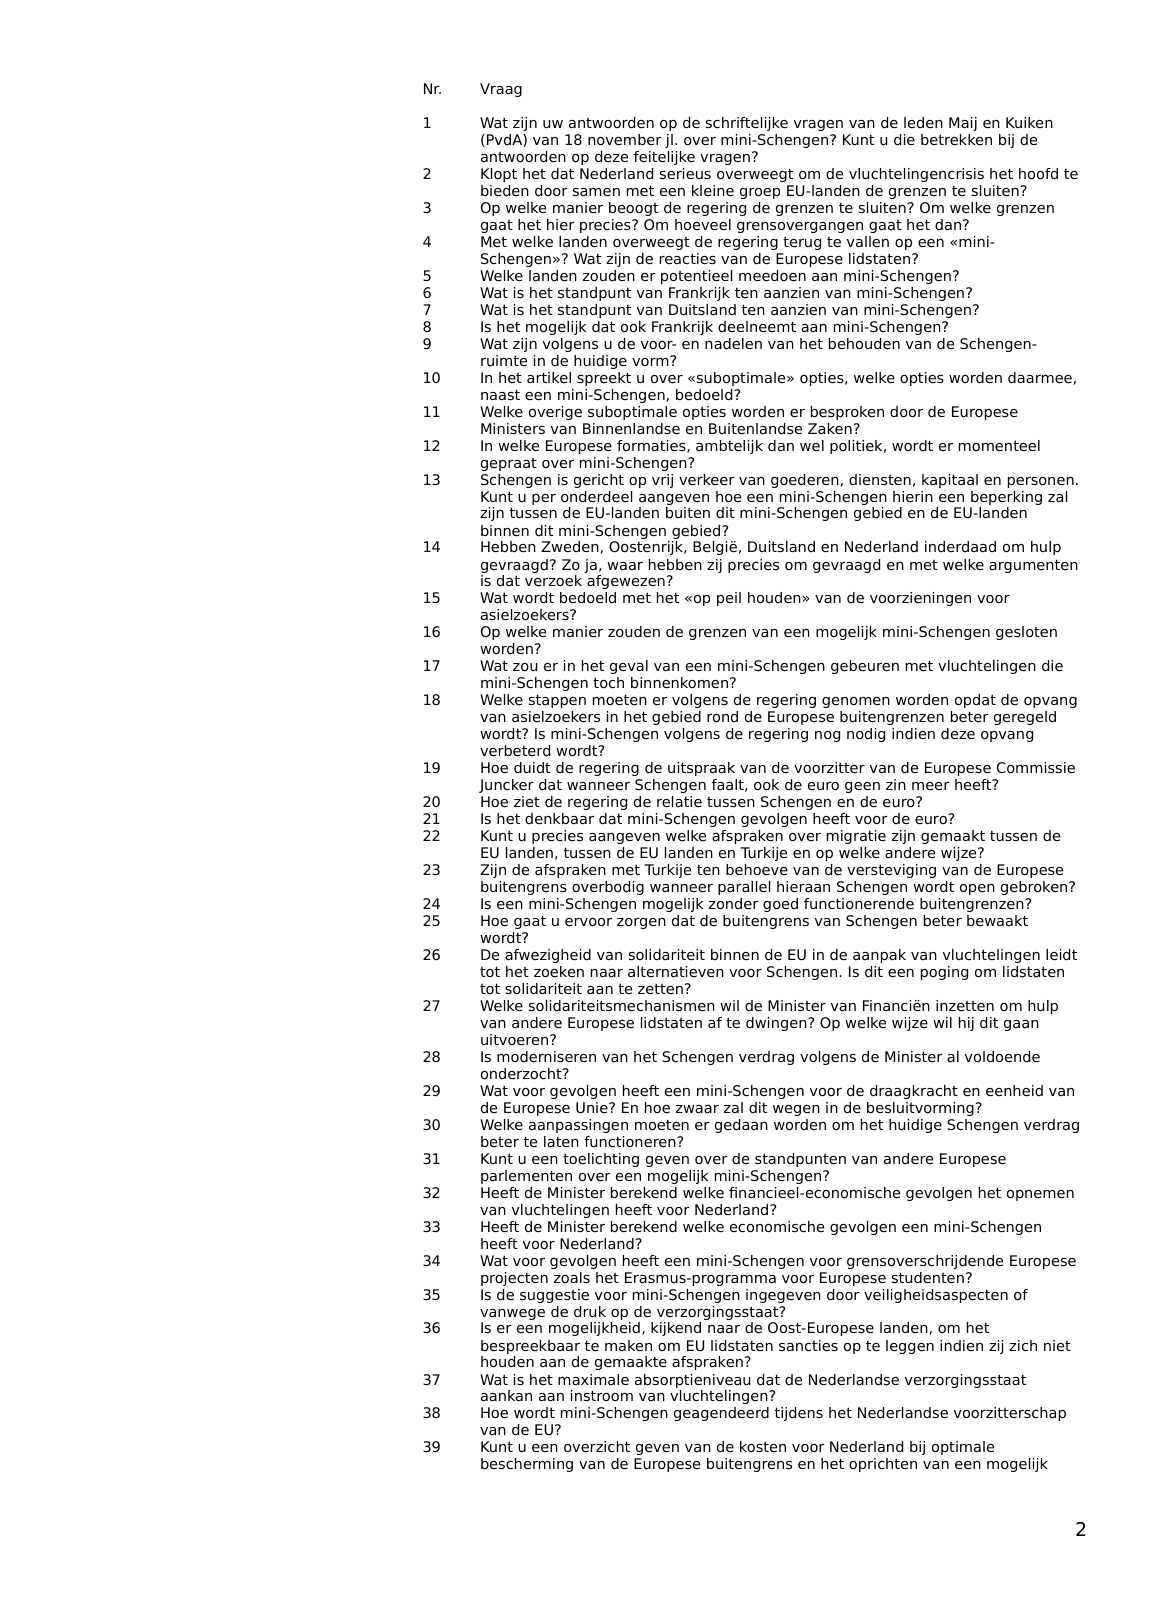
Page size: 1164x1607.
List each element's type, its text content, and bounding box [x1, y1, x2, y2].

table_cell Klopt het dat Nederland serieus overweegt om de vluchtelingencrisis het hoofd te bieden door samen met een kleine groep EU-landen de grenzen te sluiten? [474, 166, 1087, 200]
table_cell 16 [422, 624, 474, 658]
table_cell Zijn de afspraken met Turkije ten behoeve van de versteviging van de Europese buitengrens overbodig wanneer parallel hieraan Schengen wordt open gebroken? [474, 862, 1087, 896]
table_header Nr. [422, 81, 474, 98]
table_cell 36 [422, 1320, 474, 1371]
table_cell Welke stappen moeten er volgens de regering genomen worden opdat de opvang van asielzoekers in het gebied rond de Europese buitengrenzen beter geregeld wordt? Is mini-Schengen volgens de regering nog nodig indien deze opvang verbeterd wordt? [474, 692, 1087, 760]
table_cell 35 [422, 1286, 474, 1320]
table_cell 14 [422, 539, 474, 590]
table_cell Wat is het standpunt van Duitsland ten aanzien van mini-Schengen? [474, 302, 1087, 319]
table_cell Welke solidariteitsmechanismen wil de Minister van Financiën inzetten om hulp van andere Europese lidstaten af te dwingen? Op welke wijze wil hij dit gaan uitvoeren? [474, 998, 1087, 1049]
table_cell Hebben Zweden, Oostenrijk, België, Duitsland en Nederland inderdaad om hulp gevraagd? Zo ja, waar hebben zij precies om gevraagd en met welke argumenten is dat verzoek afgewezen? [474, 539, 1087, 590]
table_cell Wat zijn uw antwoorden op de schriftelijke vragen van de leden Maij en Kuiken (PvdA) van 18 november jl. over mini-Schengen? Kunt u die betrekken bij de antwoorden op deze feitelijke vragen? [474, 115, 1087, 166]
table_cell Heeft de Minister berekend welke economische gevolgen een mini-Schengen heeft voor Nederland? [474, 1219, 1087, 1252]
table_cell 11 [422, 404, 474, 437]
table_cell Welke landen zouden er potentieel meedoen aan mini-Schengen? [474, 268, 1087, 285]
table_cell 12 [422, 438, 474, 471]
table_cell [474, 98, 1087, 115]
table_cell Met welke landen overweegt de regering terug te vallen op een «mini-Schengen»? Wat zijn de reacties van de Europese lidstaten? [474, 234, 1087, 268]
table_cell Op welke manier zouden de grenzen van een mogelijk mini-Schengen gesloten worden? [474, 624, 1087, 658]
table_cell Is de suggestie voor mini-Schengen ingegeven door veiligheidsaspecten of vanwege de druk op de verzorgingsstaat? [474, 1286, 1087, 1320]
table_cell 26 [422, 947, 474, 998]
table_cell 18 [422, 692, 474, 760]
table_cell Hoe gaat u ervoor zorgen dat de buitengrens van Schengen beter bewaakt wordt? [474, 913, 1087, 947]
table_cell 10 [422, 370, 474, 403]
table_cell 8 [422, 319, 474, 336]
table_cell 24 [422, 896, 474, 913]
table_cell 22 [422, 828, 474, 862]
table_cell 29 [422, 1083, 474, 1117]
table_cell 34 [422, 1253, 474, 1286]
table_cell [422, 98, 474, 115]
table_cell Is moderniseren van het Schengen verdrag volgens de Minister al voldoende onderzocht? [474, 1049, 1087, 1083]
table_cell Wat wordt bedoeld met het «op peil houden» van de voorzieningen voor asielzoekers? [474, 590, 1087, 624]
table_cell 23 [422, 862, 474, 896]
table_cell 37 [422, 1371, 474, 1405]
table_cell Wat zou er in het geval van een mini-Schengen gebeuren met vluchtelingen die mini-Schengen toch binnenkomen? [474, 658, 1087, 692]
table_cell 33 [422, 1219, 474, 1252]
table_cell Schengen is gericht op vrij verkeer van goederen, diensten, kapitaal en personen. Kunt u per onderdeel aangeven hoe een mini-Schengen hierin een beperking zal zijn tussen de EU-landen buiten dit mini-Schengen gebied en de EU-landen binnen dit mini-Schengen gebied? [474, 471, 1087, 539]
table_cell Kunt u precies aangeven welke afspraken over migratie zijn gemaakt tussen de EU landen, tussen de EU landen en Turkije en op welke andere wijze? [474, 828, 1087, 862]
table_cell 19 [422, 760, 474, 794]
table_cell 39 [422, 1439, 474, 1473]
table_cell Wat zijn volgens u de voor- en nadelen van het behouden van de Schengen-ruimte in de huidige vorm? [474, 336, 1087, 369]
table_cell Heeft de Minister berekend welke financieel-economische gevolgen het opnemen van vluchtelingen heeft voor Nederland? [474, 1185, 1087, 1218]
table_cell In het artikel spreekt u over «suboptimale» opties, welke opties worden daarmee, naast een mini-Schengen, bedoeld? [474, 370, 1087, 403]
table_cell 31 [422, 1151, 474, 1184]
table_cell Is het mogelijk dat ook Frankrijk deelneemt aan mini-Schengen? [474, 319, 1087, 336]
table_cell 9 [422, 336, 474, 369]
table_cell 5 [422, 268, 474, 285]
table_cell Op welke manier beoogt de regering de grenzen te sluiten? Om welke grenzen gaat het hier precies? Om hoeveel grensovergangen gaat het dan? [474, 200, 1087, 234]
table_cell In welke Europese formaties, ambtelijk dan wel politiek, wordt er momenteel gepraat over mini-Schengen? [474, 438, 1087, 471]
table_cell 30 [422, 1117, 474, 1151]
table_cell Wat voor gevolgen heeft een mini-Schengen voor de draagkracht en eenheid van de Europese Unie? En hoe zwaar zal dit wegen in de besluitvorming? [474, 1083, 1087, 1117]
table_cell 1 [422, 115, 474, 166]
table_cell Welke aanpassingen moeten er gedaan worden om het huidige Schengen verdrag beter te laten functioneren? [474, 1117, 1087, 1151]
table_cell 20 [422, 794, 474, 811]
table_cell Kunt u een toelichting geven over de standpunten van andere Europese parlementen over een mogelijk mini-Schengen? [474, 1151, 1087, 1184]
table_cell 38 [422, 1405, 474, 1439]
table_cell 32 [422, 1185, 474, 1218]
table_cell 27 [422, 998, 474, 1049]
table_cell 25 [422, 913, 474, 947]
table_cell Is een mini-Schengen mogelijk zonder goed functionerende buitengrenzen? [474, 896, 1087, 913]
table_cell Hoe wordt mini-Schengen geagendeerd tijdens het Nederlandse voorzitterschap van de EU? [474, 1405, 1087, 1439]
table_cell 7 [422, 302, 474, 319]
table_cell Welke overige suboptimale opties worden er besproken door de Europese Ministers van Binnenlandse en Buitenlandse Zaken? [474, 404, 1087, 437]
table_cell Kunt u een overzicht geven van de kosten voor Nederland bij optimale bescherming van de Europese buitengrens en het oprichten van een mogelijk [474, 1439, 1087, 1473]
table_cell Hoe ziet de regering de relatie tussen Schengen en de euro? [474, 794, 1087, 811]
table_cell 15 [422, 590, 474, 624]
table_cell De afwezigheid van solidariteit binnen de EU in de aanpak van vluchtelingen leidt tot het zoeken naar alternatieven voor Schengen. Is dit een poging om lidstaten tot solidariteit aan te zetten? [474, 947, 1087, 998]
table_cell 3 [422, 200, 474, 234]
table_cell Is er een mogelijkheid, kijkend naar de Oost-Europese landen, om het bespreekbaar te maken om EU lidstaten sancties op te leggen indien zij zich niet houden aan de gemaakte afspraken? [474, 1320, 1087, 1371]
table_cell 21 [422, 811, 474, 828]
table_cell 4 [422, 234, 474, 268]
table_cell 17 [422, 658, 474, 692]
table_header Vraag [474, 81, 1087, 98]
table_cell Wat voor gevolgen heeft een mini-Schengen voor grensoverschrijdende Europese projecten zoals het Erasmus-programma voor Europese studenten? [474, 1253, 1087, 1286]
table_cell Is het denkbaar dat mini-Schengen gevolgen heeft voor de euro? [474, 811, 1087, 828]
table_cell Hoe duidt de regering de uitspraak van de voorzitter van de Europese Commissie Juncker dat wanneer Schengen faalt, ook de euro geen zin meer heeft? [474, 760, 1087, 794]
table_cell Wat is het maximale absorptieniveau dat de Nederlandse verzorgingsstaat aankan aan instroom van vluchtelingen? [474, 1371, 1087, 1405]
table_cell Wat is het standpunt van Frankrijk ten aanzien van mini-Schengen? [474, 285, 1087, 302]
table_cell 28 [422, 1049, 474, 1083]
table_cell 13 [422, 471, 474, 539]
table_cell 2 [422, 166, 474, 200]
table_cell 6 [422, 285, 474, 302]
